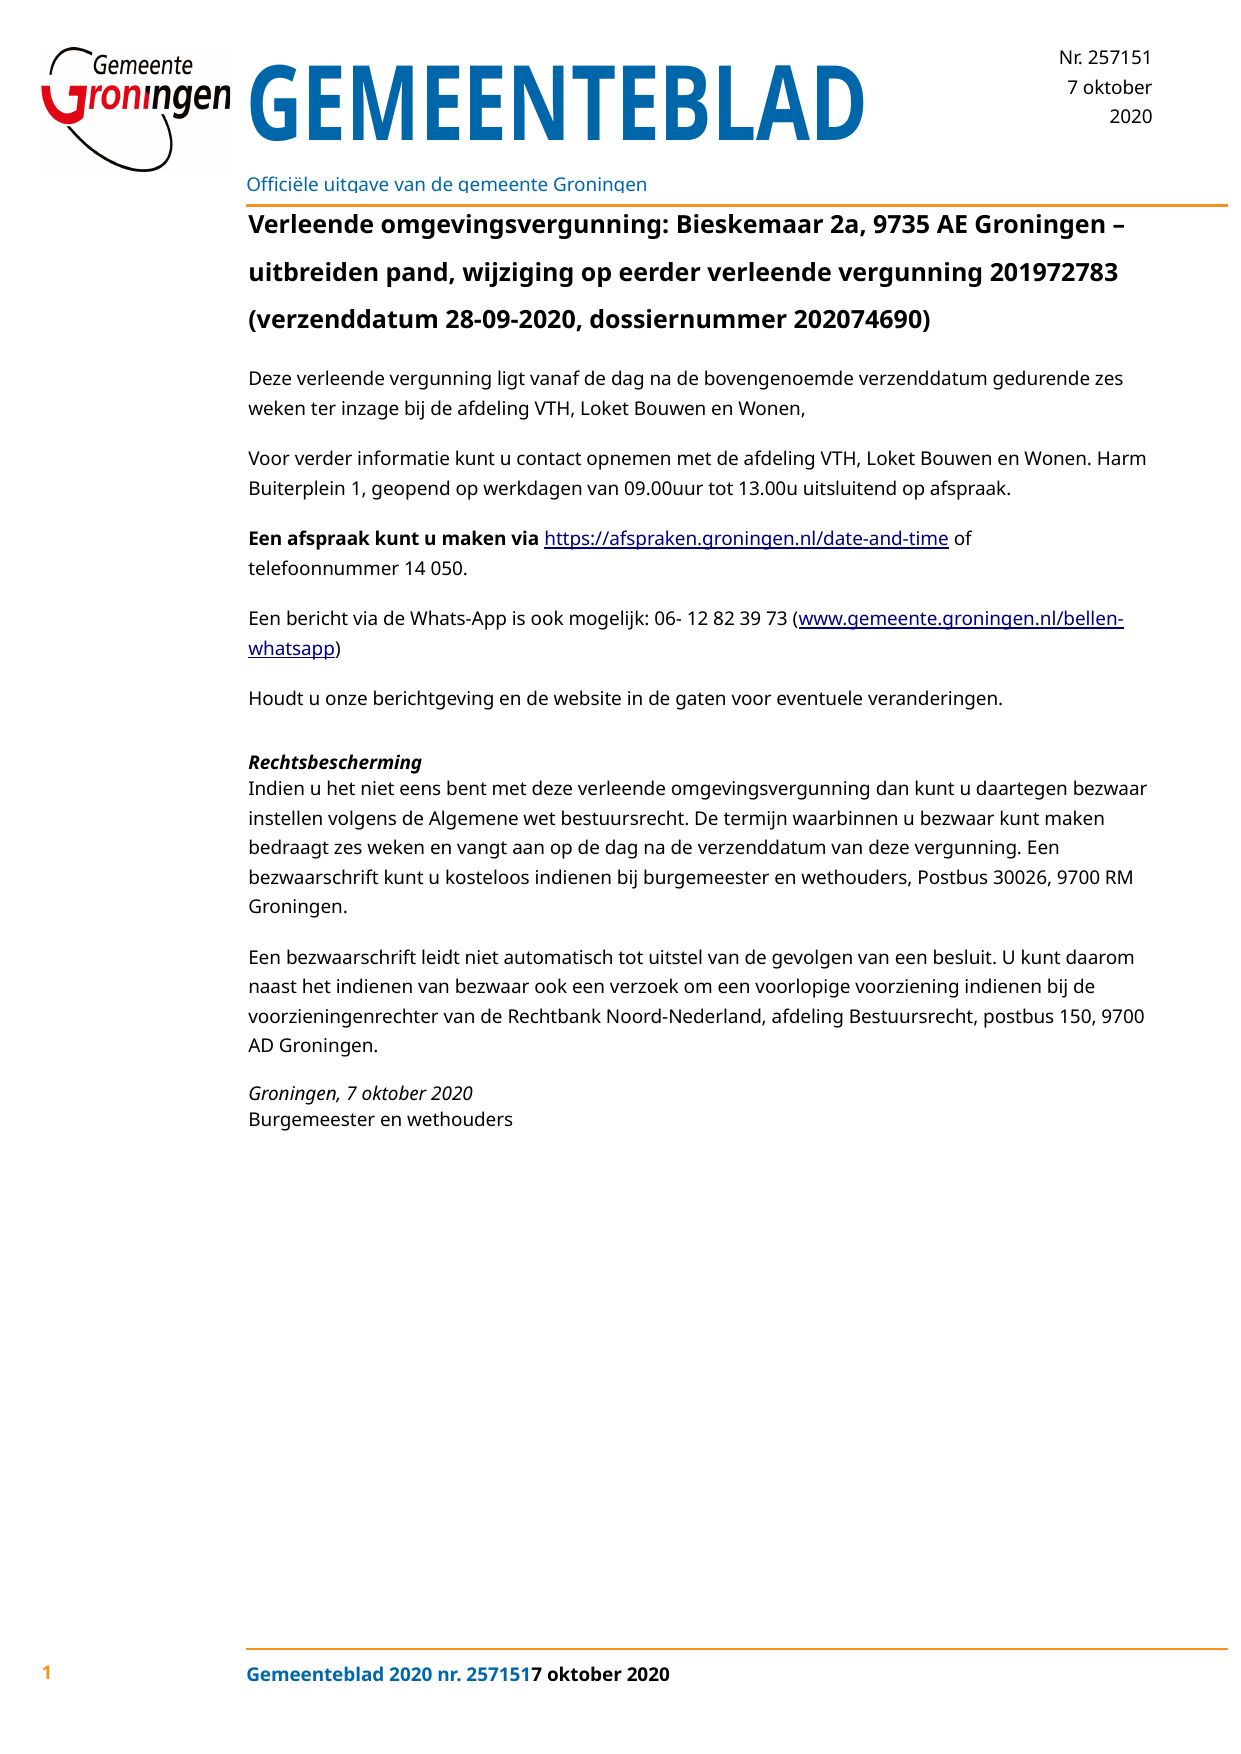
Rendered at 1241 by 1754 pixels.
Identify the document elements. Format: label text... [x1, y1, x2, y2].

text Houdt u onze berichtgeving en de website in de gaten voor eventuele veranderingen. [248, 686, 1152, 711]
text Indien u het niet eens bent met deze verleende omgevingsvergunning dan kunt u daartegen bezwaar instellen volgens de Algemene wet bestuursrecht. De termijn waarbinnen u bezwaar kunt maken bedraagt zes weken en vangt aan op de dag na de verzenddatum van deze vergunning. Een bezwaarschrift kunt u kosteloos indienen bij burgemeester en wethouders, Postbus 30026, 9700 RM Groningen. [248, 775, 1152, 919]
picture [41, 47, 231, 172]
text Verleende omgevingsvergunning: Bieskemaar 2a, 9735 AE Groningen – uitbreiden pand, wijziging op eerder verleende vergunning 201972783 (verzenddatum 28-09-2020, dossiernummer 202074690) [248, 207, 1152, 336]
text Burgemeester en wethouders [248, 1106, 1152, 1132]
text Een bezwaarschrift leidt niet automatisch tot uitstel van de gevolgen van een besluit. U kunt daarom naast het indienen van bezwaar ook een verzoek om een voorlopige voorziening indienen bij de voorzieningenrechter van de Rechtbank Noord-Nederland, afdeling Bestuursrecht, postbus 150, 9700 AD Groningen. [248, 944, 1152, 1058]
text Een afspraak kunt u maken via https://afspraken.groningen.nl/date-and-time of telefoonnummer 14 050. [248, 526, 1152, 581]
text Deze verleende vergunning ligt vanaf de dag na de bovengenoemde verzenddatum gedurende zes weken ter inzage bij de afdeling VTH, Loket Bouwen en Wonen, [248, 366, 1152, 421]
text Een bericht via de Whats-App is ook mogelijk: 06- 12 82 39 73 (www.gemeente.groningen.nl/bellen-whatsapp) [248, 606, 1152, 661]
text Groningen, 7 oktober 2020 [248, 1081, 1152, 1106]
text Rechtsbescherming [248, 749, 1152, 775]
text Voor verder informatie kunt u contact opnemen met de afdeling VTH, Loket Bouwen en Wonen. Harm Buiterplein 1, geopend op werkdagen van 09.00uur tot 13.00u uitsluitend op afspraak. [248, 446, 1152, 501]
